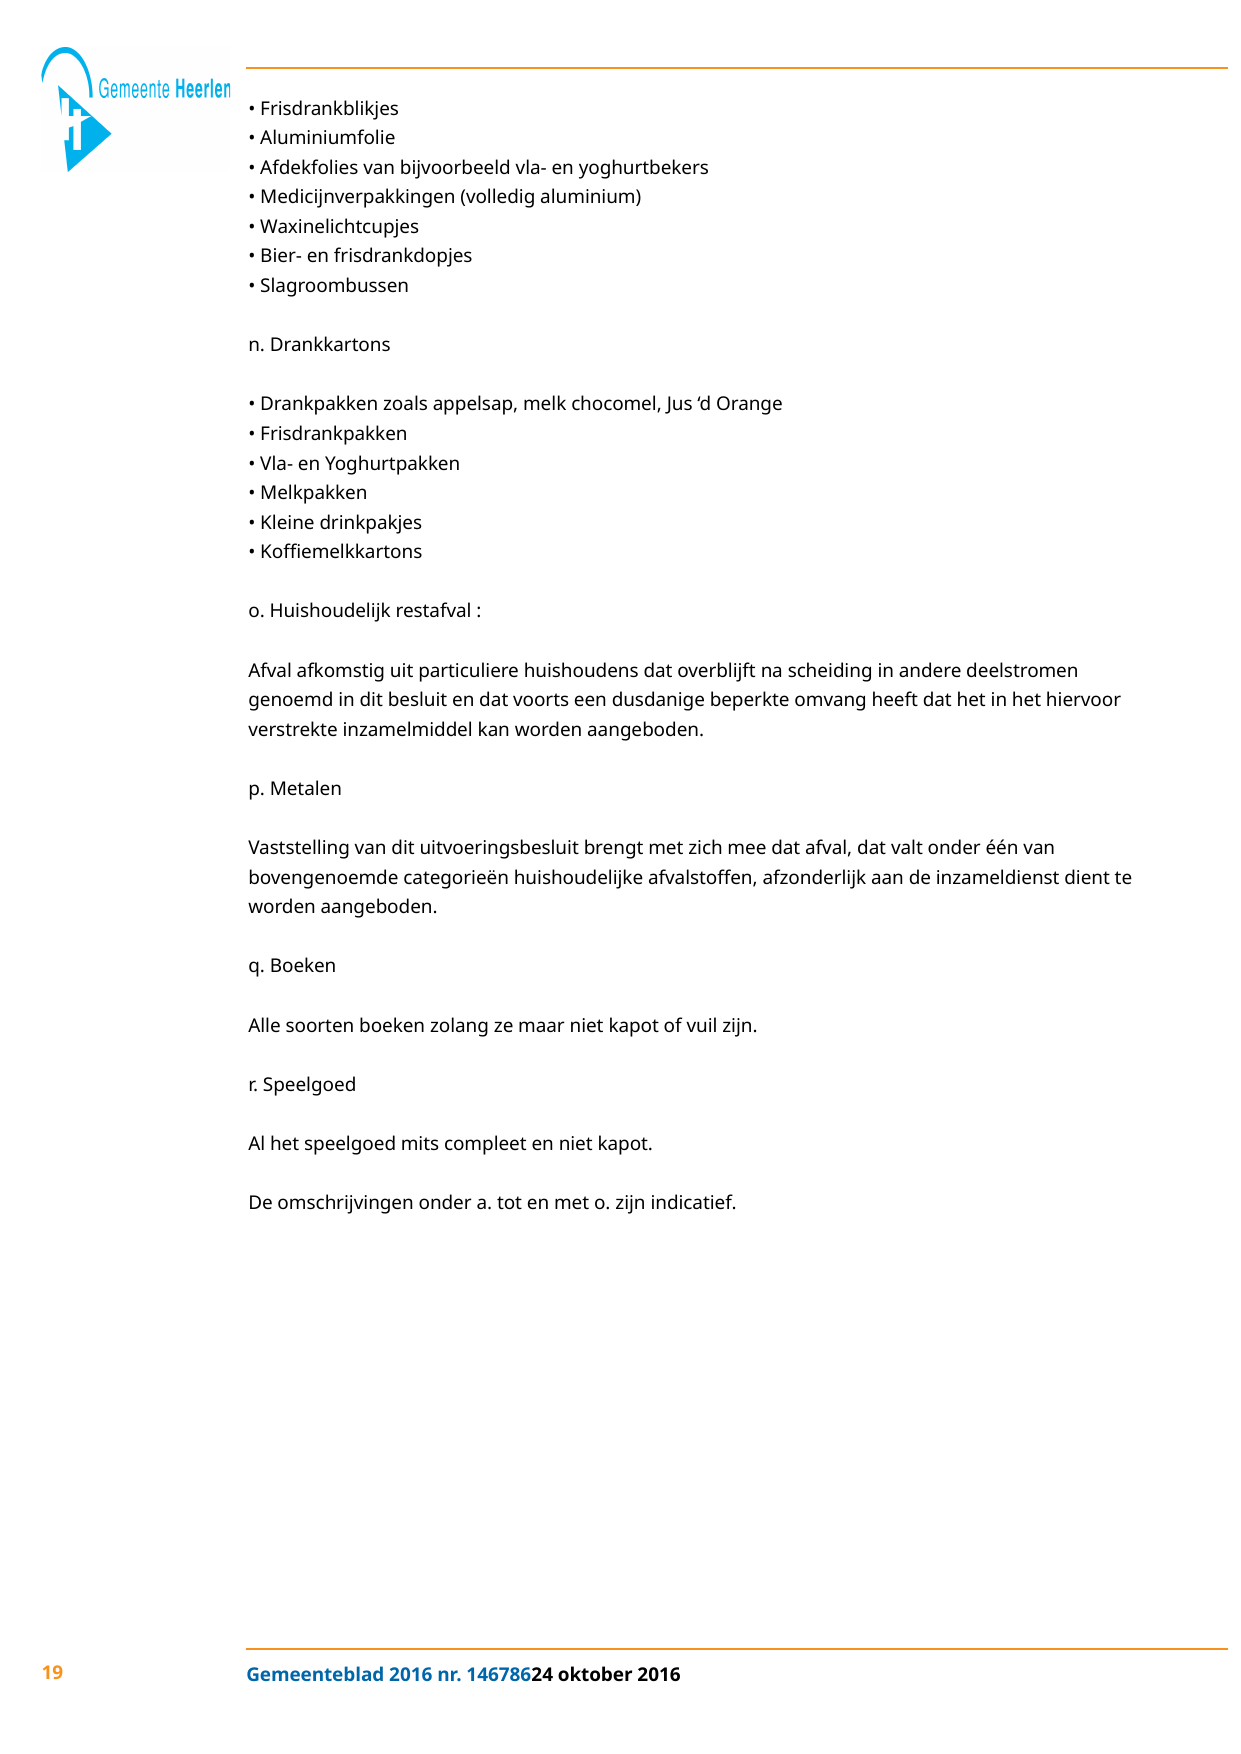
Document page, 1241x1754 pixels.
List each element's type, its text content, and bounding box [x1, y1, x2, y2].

text n. Drankkartons [248, 331, 1152, 357]
text Alle soorten boeken zolang ze maar niet kapot of vuil zijn. [248, 1012, 1152, 1038]
text q. Boeken [248, 953, 1152, 978]
text • Waxinelichtcupjes [248, 213, 1152, 239]
text • Koffiemelkkartons [248, 538, 1152, 564]
text • Frisdrankpakken [248, 420, 1152, 446]
text • Bier- en frisdrankdopjes [248, 243, 1152, 268]
text • Drankpakken zoals appelsap, melk chocomel, Jus ‘d Orange [248, 391, 1152, 416]
text • Frisdrankblikjes [248, 95, 1152, 121]
text • Slagroombussen [248, 272, 1152, 298]
text o. Huishoudelijk restafval : [248, 598, 1152, 623]
picture [41, 47, 58, 70]
text p. Metalen [248, 775, 1152, 801]
text • Aluminiumfolie [248, 124, 1152, 150]
text De omschrijvingen onder a. tot en met o. zijn indicatief. [248, 1189, 1152, 1215]
text Vaststelling van dit uitvoeringsbesluit brengt met zich mee dat afval, dat valt onder één van bovengenoemde categorieën huishoudelijke afvalstoffen, afzonderlijk aan de inzameldienst dient te worden aangeboden. [248, 834, 1152, 919]
text r. Speelgoed [248, 1071, 1152, 1097]
picture [41, 47, 231, 172]
text • Medicijnverpakkingen (volledig aluminium) [248, 183, 1152, 209]
text Afval afkomstig uit particuliere huishoudens dat overblijft na scheiding in andere deelstromen genoemd in dit besluit en dat voorts een dusdanige beperkte omvang heeft dat het in het hiervoor verstrekte inzamelmiddel kan worden aangeboden. [248, 657, 1152, 742]
text • Kleine drinkpakjes [248, 509, 1152, 535]
text • Vla- en Yoghurtpakken [248, 450, 1152, 476]
text Al het speelgoed mits compleet en niet kapot. [248, 1130, 1152, 1156]
text • Afdekfolies van bijvoorbeeld vla- en yoghurtbekers [248, 154, 1152, 180]
text • Melkpakken [248, 479, 1152, 505]
